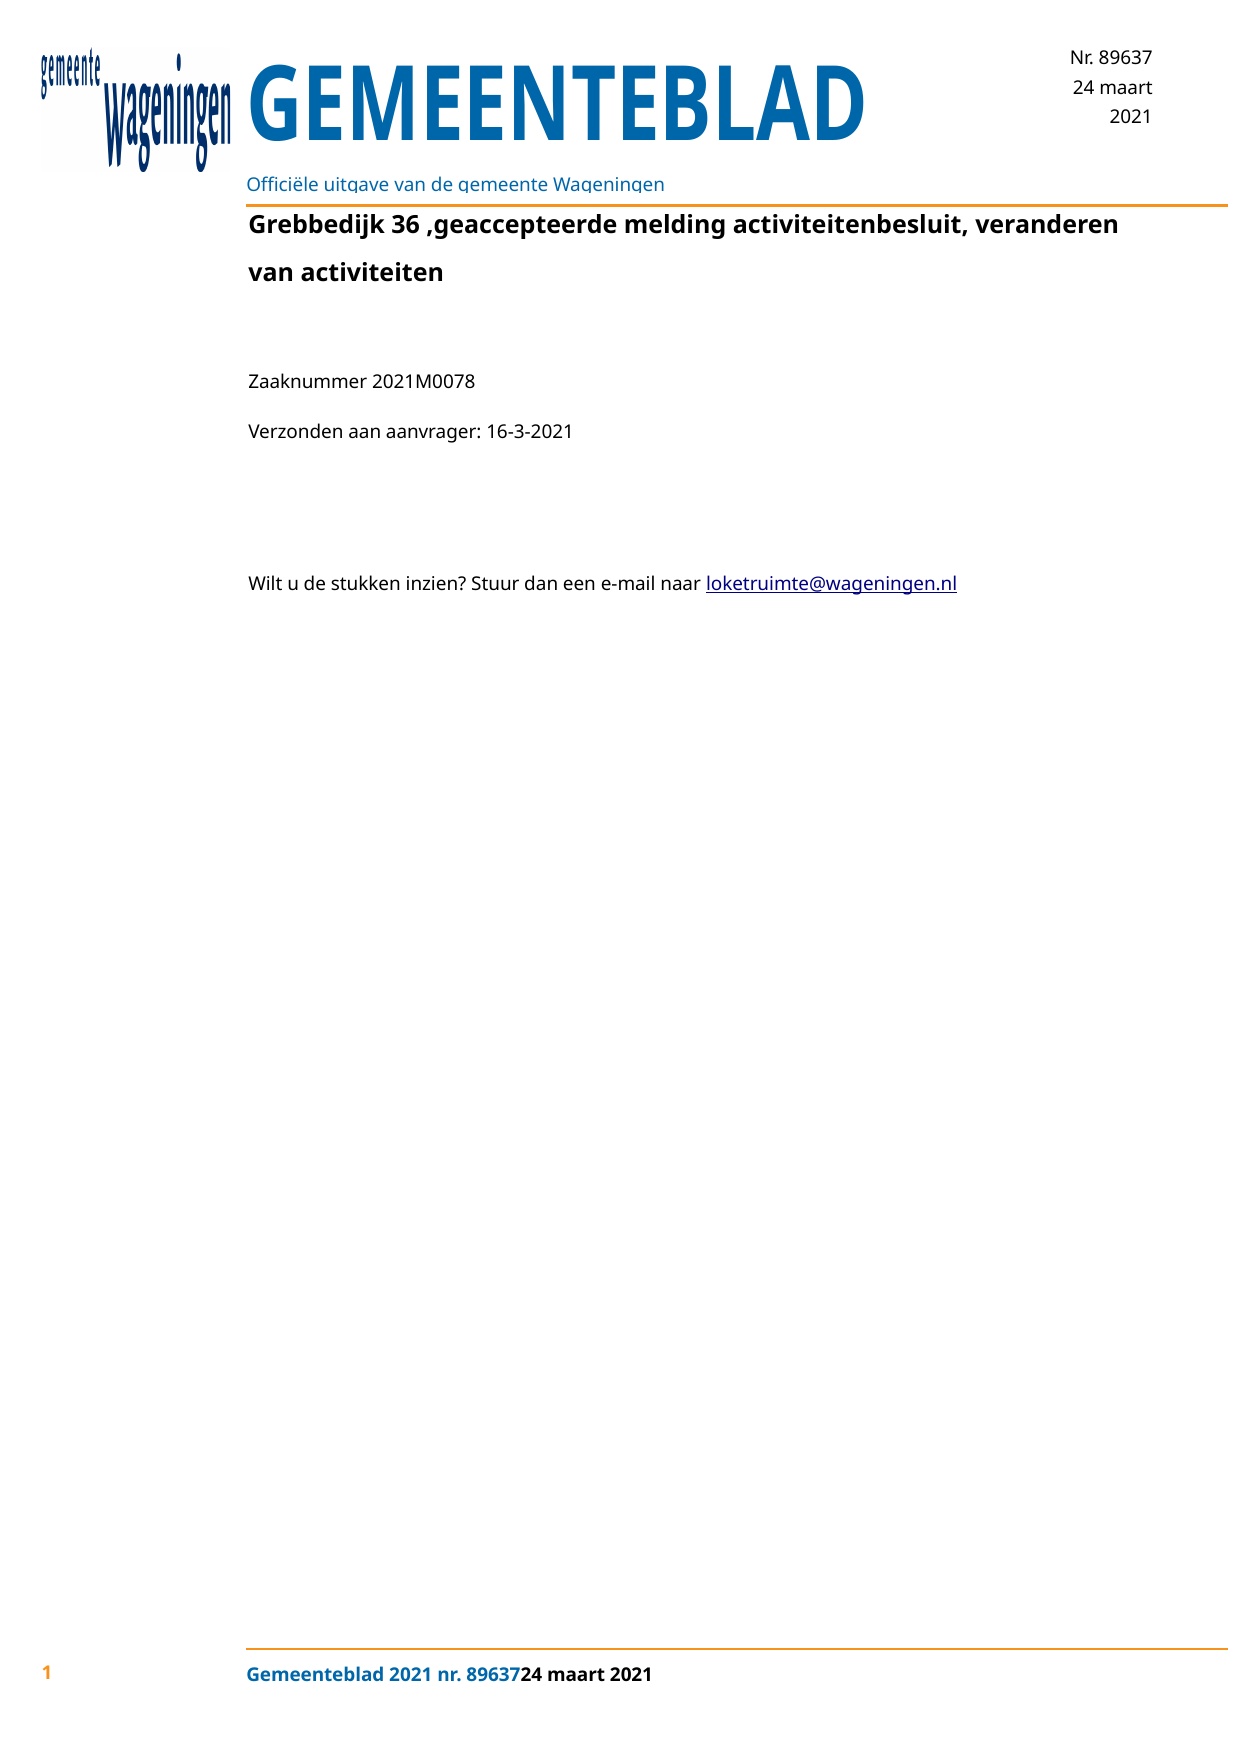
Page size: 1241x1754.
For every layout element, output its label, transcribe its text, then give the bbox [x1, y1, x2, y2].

text Grebbedijk 36 ,geaccepteerde melding activiteitenbesluit, veranderen van activiteiten [248, 207, 1152, 288]
text Verzonden aan aanvrager: 16-3-2021 [248, 419, 1152, 444]
picture [41, 47, 231, 172]
text Zaaknummer 2021M0078 [248, 368, 1152, 394]
text Wilt u de stukken inzien? Stuur dan een e-mail naar loketruimte@wageningen.nl [248, 570, 1152, 596]
